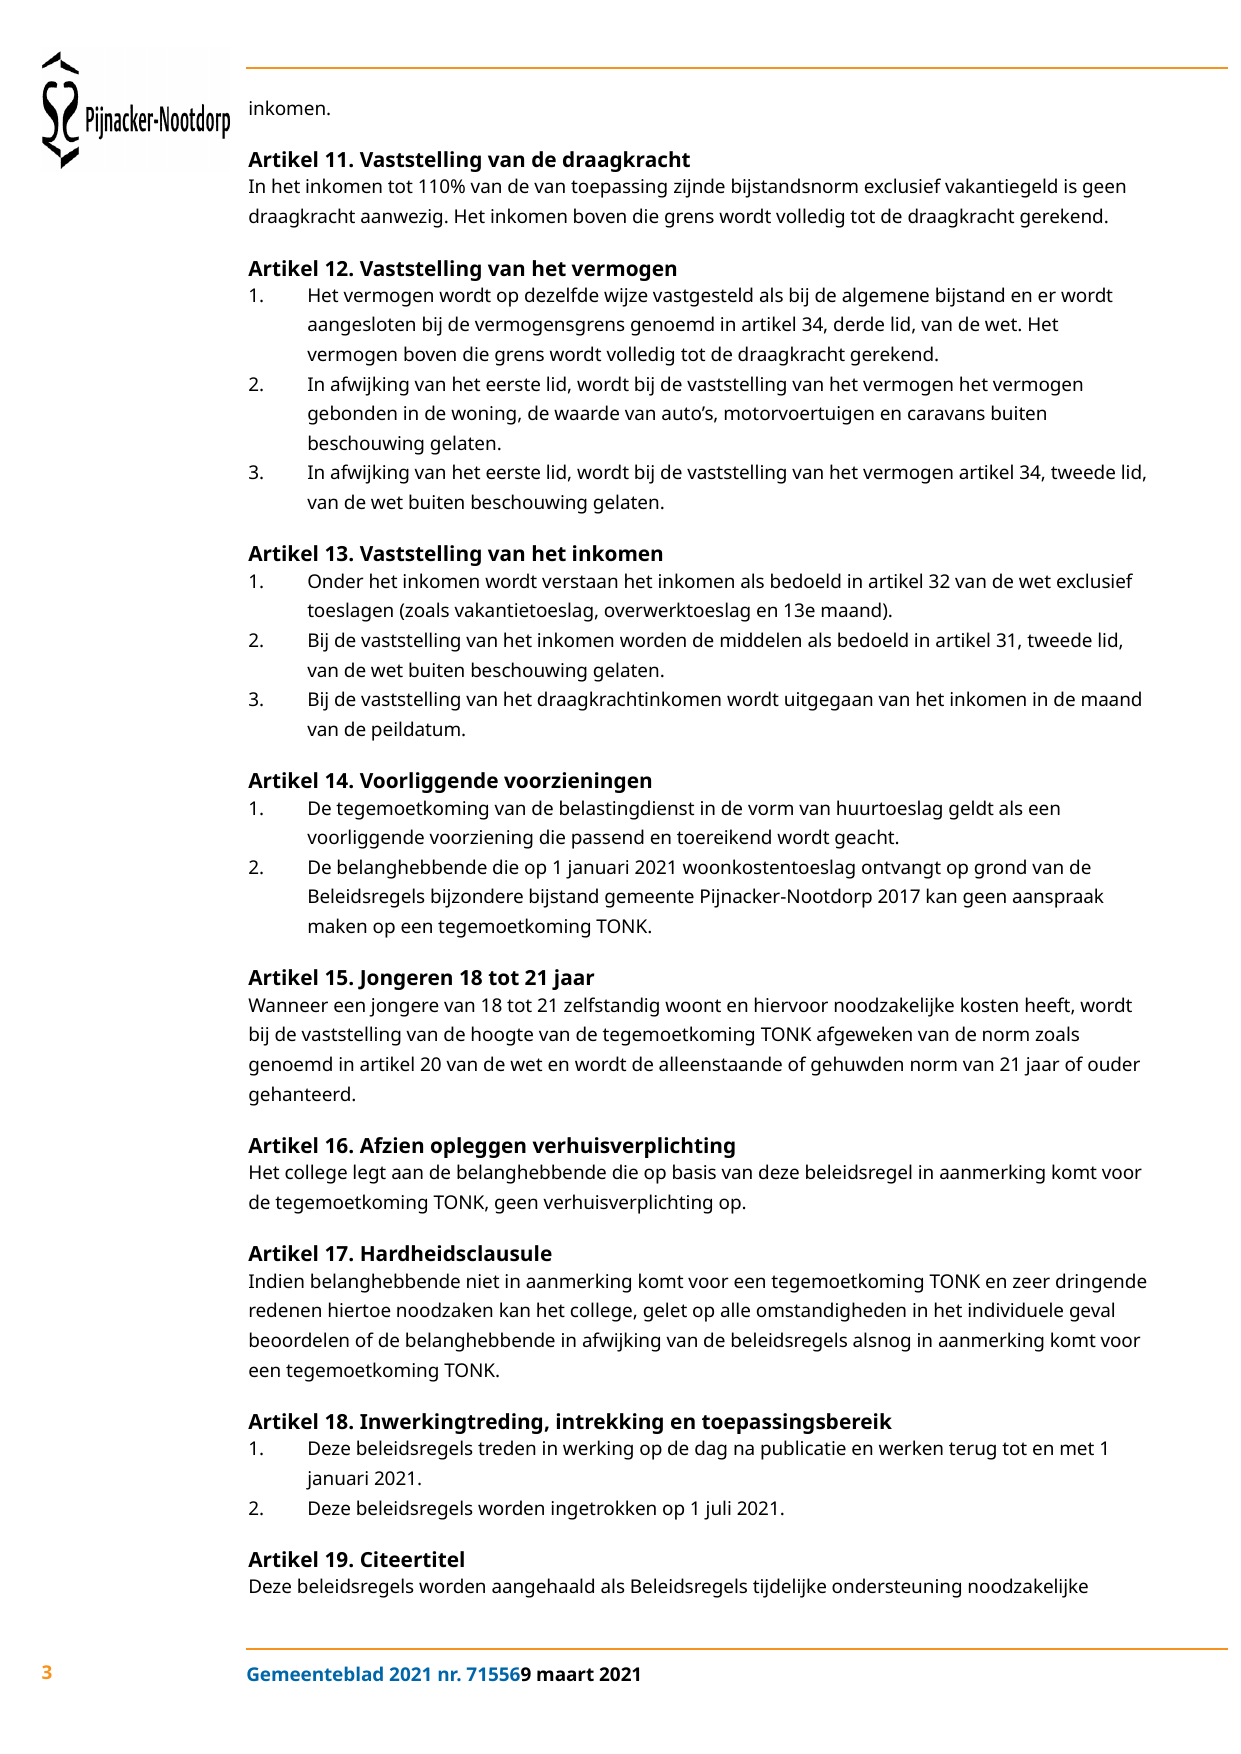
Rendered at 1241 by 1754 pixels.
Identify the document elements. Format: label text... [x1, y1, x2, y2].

list De belanghebbende die op 1 januari 2021 woonkostentoeslag ontvangt op grond van de Beleidsregels bijzondere bijstand gemeente Pijnacker-Nootdorp 2017 kan geen aanspraak maken op een tegemoetkoming TONK. [248, 854, 1152, 939]
text Wanneer een jongere van 18 tot 21 zelfstandig woont en hiervoor noodzakelijke kosten heeft, wordt bij de vaststelling van de hoogte van de tegemoetkoming TONK afgeweken van de norm zoals genoemd in artikel 20 van de wet en wordt de alleenstaande of gehuwden norm van 21 jaar of ouder gehanteerd. [248, 992, 1152, 1106]
list Bij de vaststelling van het inkomen worden de middelen als bedoeld in artikel 31, tweede lid, van de wet buiten beschouwing gelaten. [248, 627, 1152, 682]
list Bij de vaststelling van het draagkrachtinkomen wordt uitgegaan van het inkomen in de maand van de peildatum. [248, 686, 1152, 742]
text Deze beleidsregels worden aangehaald als Beleidsregels tijdelijke ondersteuning noodzakelijke [248, 1574, 1152, 1599]
text In het inkomen tot 110% van de van toepassing zijnde bijstandsnorm exclusief vakantiegeld is geen draagkracht aanwezig. Het inkomen boven die grens wordt volledig tot de draagkracht gerekend. [248, 174, 1152, 229]
picture [41, 47, 231, 172]
list In afwijking van het eerste lid, wordt bij de vaststelling van het vermogen artikel 34, tweede lid, van de wet buiten beschouwing gelaten. [248, 459, 1152, 515]
text inkomen. [248, 95, 1152, 121]
text Artikel 17. Hardheidsclausule [248, 1239, 1152, 1268]
text Artikel 11. Vaststelling van de draagkracht [248, 145, 1152, 174]
list Deze beleidsregels worden ingetrokken op 1 juli 2021. [248, 1495, 1152, 1521]
list Het vermogen wordt op dezelfde wijze vastgesteld als bij de algemene bijstand en er wordt aangesloten bij de vermogensgrens genoemd in artikel 34, derde lid, van de wet. Het vermogen boven die grens wordt volledig tot de draagkracht gerekend. [248, 282, 1152, 367]
text Artikel 15. Jongeren 18 tot 21 jaar [248, 963, 1152, 992]
text Indien belanghebbende niet in aanmerking komt voor een tegemoetkoming TONK en zeer dringende redenen hiertoe noodzaken kan het college, gelet op alle omstandigheden in het individuele geval beoordelen of de belanghebbende in afwijking van de beleidsregels alsnog in aanmerking komt voor een tegemoetkoming TONK. [248, 1268, 1152, 1382]
list Onder het inkomen wordt verstaan het inkomen als bedoeld in artikel 32 van de wet exclusief toeslagen (zoals vakantietoeslag, overwerktoeslag en 13e maand). [248, 568, 1152, 623]
list De tegemoetkoming van de belastingdienst in de vorm van huurtoeslag geldt als een voorliggende voorziening die passend en toereikend wordt geacht. [248, 795, 1152, 850]
text Het college legt aan de belanghebbende die op basis van deze beleidsregel in aanmerking komt voor de tegemoetkoming TONK, geen verhuisverplichting op. [248, 1159, 1152, 1215]
text Artikel 12. Vaststelling van het vermogen [248, 254, 1152, 282]
text Artikel 18. Inwerkingtreding, intrekking en toepassingsbereik [248, 1407, 1152, 1436]
text Artikel 16. Afzien opleggen verhuisverplichting [248, 1131, 1152, 1159]
list In afwijking van het eerste lid, wordt bij de vaststelling van het vermogen het vermogen gebonden in de woning, de waarde van auto’s, motorvoertuigen en caravans buiten beschouwing gelaten. [248, 371, 1152, 456]
list Deze beleidsregels treden in werking op de dag na publicatie en werken terug tot en met 1 januari 2021. [248, 1436, 1152, 1491]
text Artikel 19. Citeertitel [248, 1545, 1152, 1574]
text Artikel 14. Voorliggende voorzieningen [248, 766, 1152, 795]
text Artikel 13. Vaststelling van het inkomen [248, 539, 1152, 568]
